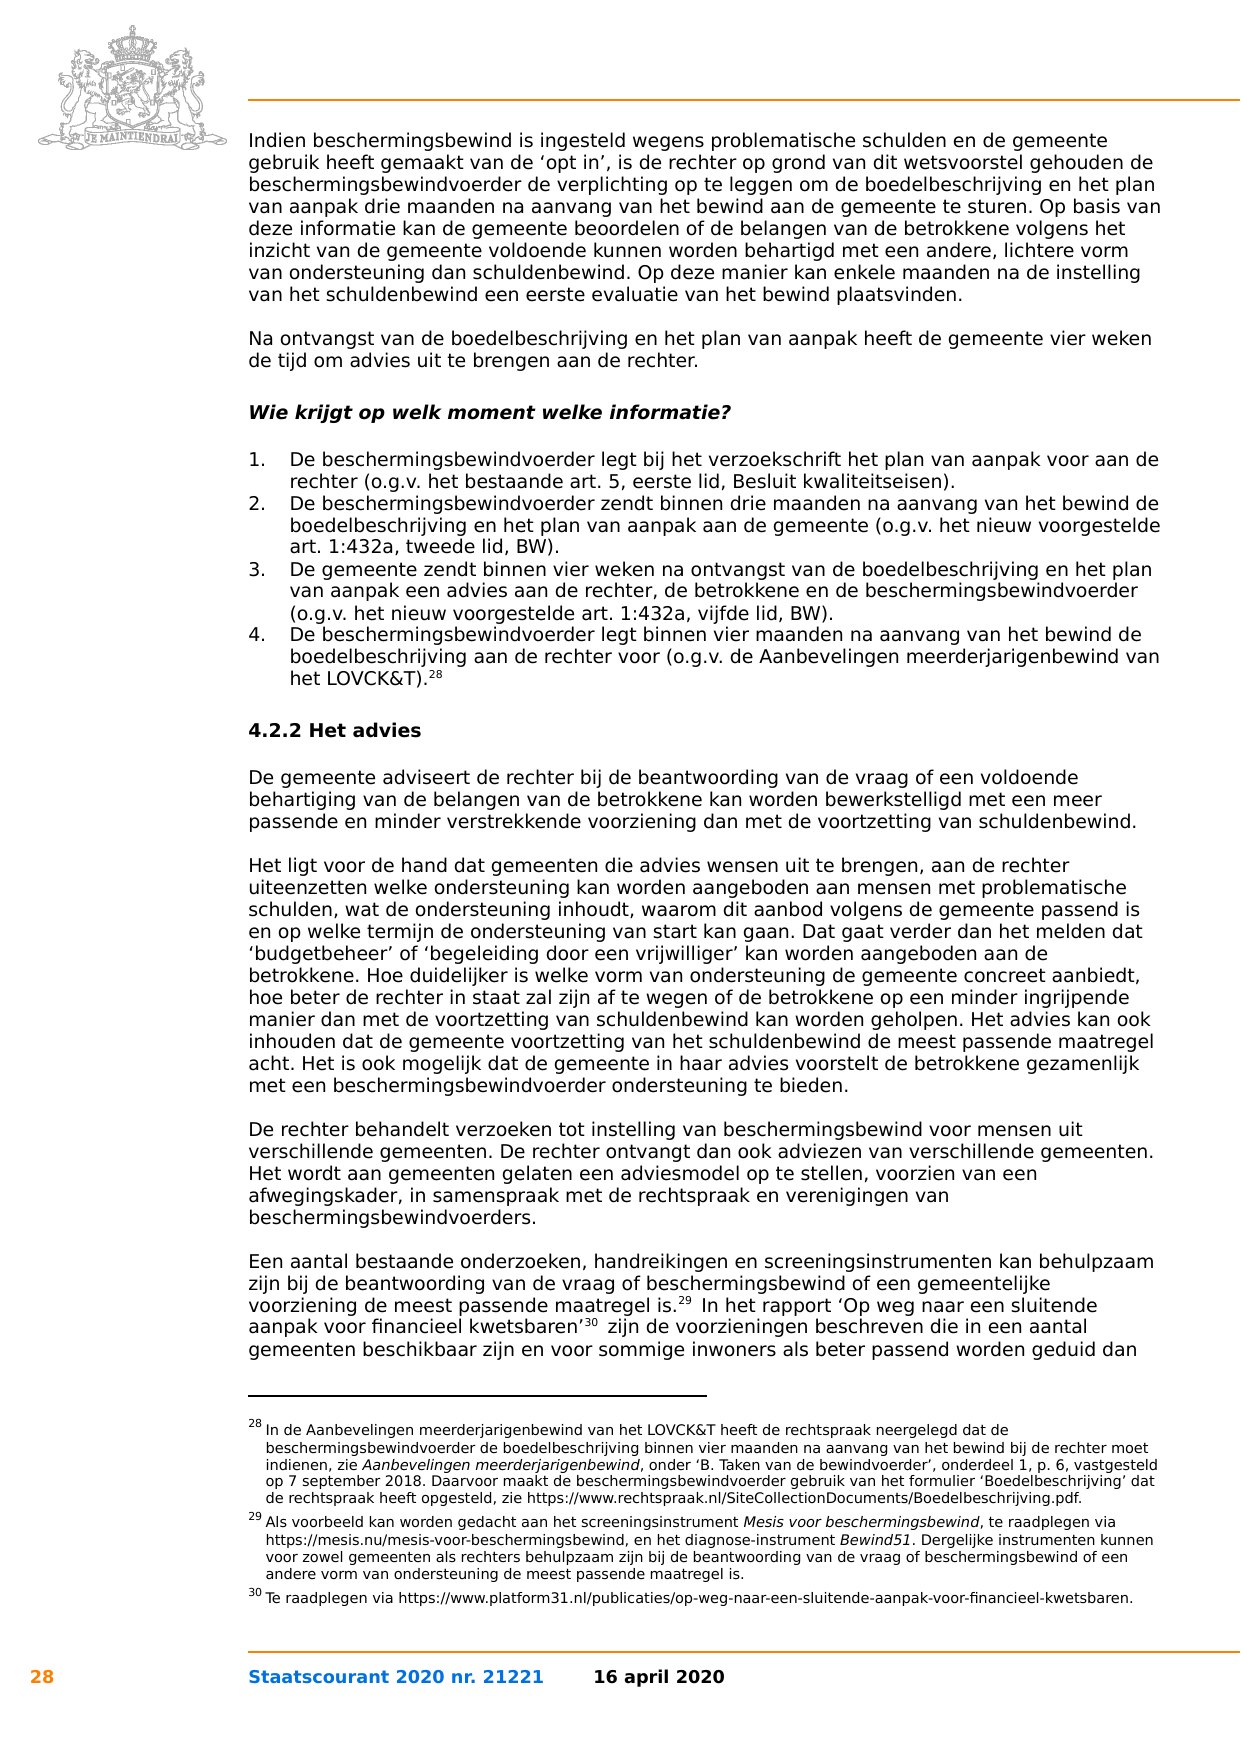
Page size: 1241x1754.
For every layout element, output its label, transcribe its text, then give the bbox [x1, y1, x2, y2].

picture [38, 25, 227, 150]
text 2. De beschermingsbewindvoerder zendt binnen drie maanden na aanvang van het bewind de boedelbeschrijving en het plan van aanpak aan de gemeente (o.g.v. het nieuw voorgestelde art. 1:432a, tweede lid, BW). [248, 492, 1163, 558]
text De rechter behandelt verzoeken tot instelling van beschermingsbewind voor mensen uit verschillende gemeenten. De rechter ontvangt dan ook adviezen van verschillende gemeenten. Het wordt aan gemeenten gelaten een adviesmodel op te stellen, voorzien van een afwegingskader, in samenspraak met de rechtspraak en verenigingen van beschermingsbewindvoerders. [248, 1119, 1163, 1229]
text Na ontvangst van de boedelbeschrijving en het plan van aanpak heeft de gemeente vier weken de tijd om advies uit te brengen aan de rechter. [248, 328, 1163, 372]
text 3. De gemeente zendt binnen vier weken na ontvangst van de boedelbeschrijving en het plan van aanpak een advies aan de rechter, de betrokkene en de beschermingsbewindvoerder (o.g.v. het nieuw voorgestelde art. 1:432a, vijfde lid, BW). [248, 558, 1163, 624]
text Indien beschermingsbewind is ingesteld wegens problematische schulden en de gemeente gebruik heeft gemaakt van de ‘opt in’, is de rechter op grond van dit wetsvoorstel gehouden de beschermingsbewindvoerder de verplichting op te leggen om de boedelbeschrijving en het plan van aanpak drie maanden na aanvang van het bewind aan de gemeente te sturen. Op basis van deze informatie kan de gemeente beoordelen of de belangen van de betrokkene volgens het inzicht van de gemeente voldoende kunnen worden behartigd met een andere, lichtere vorm van ondersteuning dan schuldenbewind. Op deze manier kan enkele maanden na de instelling van het schuldenbewind een eerste evaluatie van het bewind plaatsvinden. [248, 130, 1163, 306]
text Een aantal bestaande onderzoeken, handreikingen en screeningsinstrumenten kan behulpzaam zijn bij de beantwoording van de vraag of beschermingsbewind of een gemeentelijke voorziening de meest passende maatregel is. In het rapport ‘Op weg naar een sluitende aanpak voor financieel kwetsbaren’ zijn de voorzieningen beschreven die in een aantal gemeenten beschikbaar zijn en voor sommige inwoners als beter passend worden geduid dan [248, 1251, 1163, 1360]
subtitle Wie krijgt op welk moment welke informatie? [248, 402, 1163, 423]
text Als voorbeeld kan worden gedacht aan het screeningsinstrument Mesis voor beschermingsbewind, te raadplegen via https://mesis.nu/mesis-voor-beschermingsbewind, en het diagnose-instrument Bewind51. Dergelijke instrumenten kunnen voor zowel gemeenten als rechters behulpzaam zijn bij de beantwoording van de vraag of beschermingsbewind of een andere vorm van ondersteuning de meest passende maatregel is. [248, 1510, 1163, 1583]
text Het ligt voor de hand dat gemeenten die advies wensen uit te brengen, aan de rechter uiteenzetten welke ondersteuning kan worden aangeboden aan mensen met problematische schulden, wat de ondersteuning inhoudt, waarom dit aanbod volgens de gemeente passend is en op welke termijn de ondersteuning van start kan gaan. Dat gaat verder dan het melden dat ‘budgetbeheer’ of ‘begeleiding door een vrijwilliger’ kan worden aangeboden aan de betrokkene. Hoe duidelijker is welke vorm van ondersteuning de gemeente concreet aanbiedt, hoe beter de rechter in staat zal zijn af te wegen of de betrokkene op een minder ingrijpende manier dan met de voortzetting van schuldenbewind kan worden geholpen. Het advies kan ook inhouden dat de gemeente voortzetting van het schuldenbewind de meest passende maatregel acht. Het is ook mogelijk dat de gemeente in haar advies voorstelt de betrokkene gezamenlijk met een beschermingsbewindvoerder ondersteuning te bieden. [248, 855, 1163, 1097]
subtitle 4.2.2 Het advies [248, 720, 1163, 742]
text 4. De beschermingsbewindvoerder legt binnen vier maanden na aanvang van het bewind de boedelbeschrijving aan de rechter voor (o.g.v. de Aanbevelingen meerderjarigenbewind van het LOVCK&T). [248, 624, 1163, 690]
text De gemeente adviseert de rechter bij de beantwoording van de vraag of een voldoende behartiging van de belangen van de betrokkene kan worden bewerkstelligd met een meer passende en minder verstrekkende voorziening dan met de voortzetting van schuldenbewind. [248, 767, 1163, 833]
text 1. De beschermingsbewindvoerder legt bij het verzoekschrift het plan van aanpak voor aan de rechter (o.g.v. het bestaande art. 5, eerste lid, Besluit kwaliteitseisen). [248, 448, 1163, 492]
text Te raadplegen via https://www.platform31.nl/publicaties/op-weg-naar-een-sluitende-aanpak-voor-financieel-kwetsbaren. [248, 1586, 1163, 1608]
text In de Aanbevelingen meerderjarigenbewind van het LOVCK&T heeft de rechtspraak neergelegd dat de beschermingsbewindvoerder de boedelbeschrijving binnen vier maanden na aanvang van het bewind bij de rechter moet indienen, zie Aanbevelingen meerderjarigenbewind, onder ‘B. Taken van de bewindvoerder’, onderdeel 1, p. 6, vastgesteld op 7 september 2018. Daarvoor maakt de beschermingsbewindvoerder gebruik van het formulier ‘Boedelbeschrijving’ dat de rechtspraak heeft opgesteld, zie https://www.rechtspraak.nl/SiteCollectionDocuments/Boedelbeschrijving.pdf. [248, 1418, 1163, 1507]
